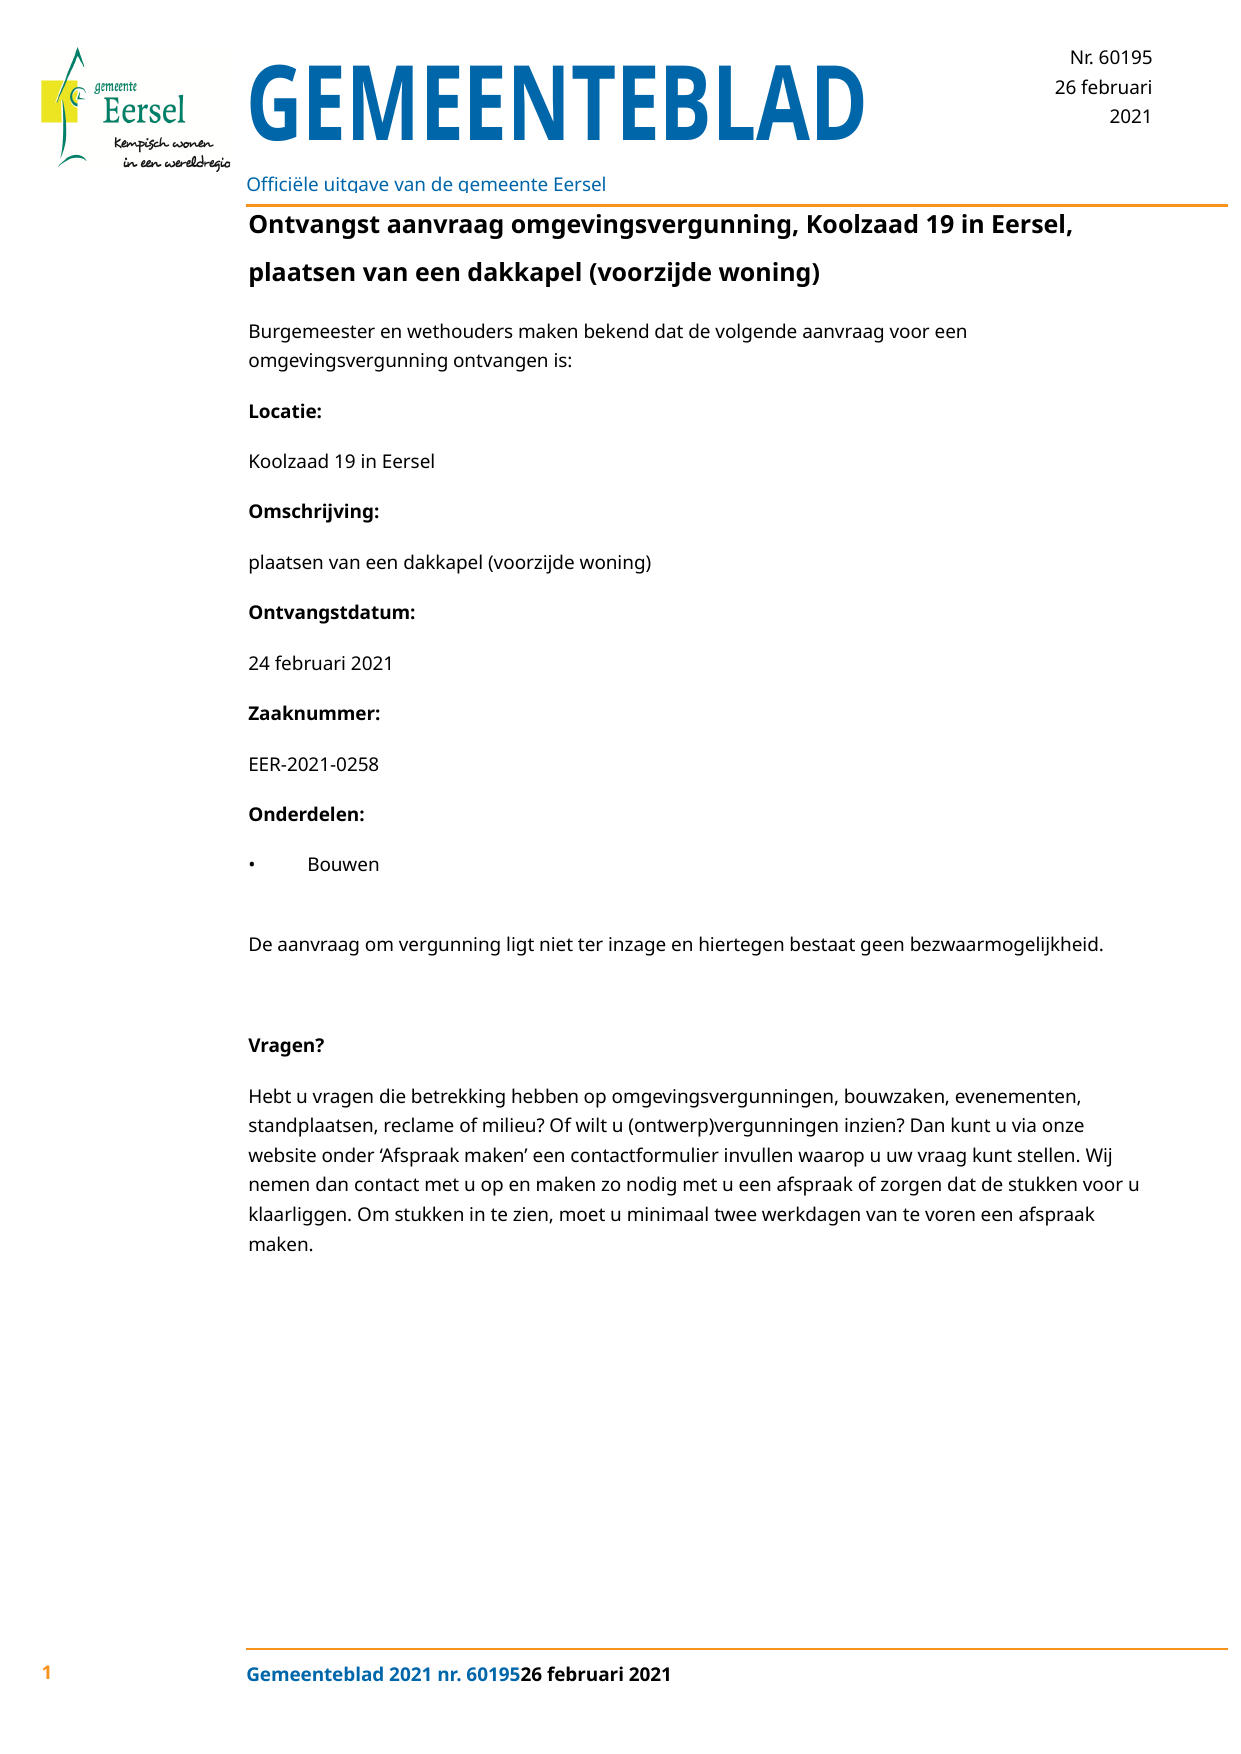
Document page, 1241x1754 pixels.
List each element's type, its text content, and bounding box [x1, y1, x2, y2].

text 24 februari 2021 [248, 650, 1152, 676]
text plaatsen van een dakkapel (voorzijde woning) [248, 549, 1152, 575]
text De aanvraag om vergunning ligt niet ter inzage en hiertegen bestaat geen bezwaarmogelijkheid. [248, 932, 1152, 957]
text Ontvangst aanvraag omgevingsvergunning, Koolzaad 19 in Eersel, plaatsen van een dakkapel (voorzijde woning) [248, 207, 1152, 288]
text EER-2021-0258 [248, 751, 1152, 777]
text Hebt u vragen die betrekking hebben op omgevingsvergunningen, bouwzaken, evenementen, standplaatsen, reclame of milieu? Of wilt u (ontwerp)vergunningen inzien? Dan kunt u via onze website onder ‘Afspraak maken’ een contactformulier invullen waarop u uw vraag kunt stellen. Wij nemen dan contact met u op en maken zo nodig met u een afspraak of zorgen dat de stukken voor u klaarliggen. Om stukken in te zien, moet u minimaal twee werkdagen van te voren een afspraak maken. [248, 1083, 1152, 1257]
picture [41, 47, 231, 172]
text Zaaknummer: [248, 700, 1152, 726]
text Vragen? [248, 1032, 1152, 1058]
text Onderdelen: [248, 801, 1152, 827]
list Bouwen [248, 852, 1152, 877]
text Ontvangstdatum: [248, 599, 1152, 625]
text Locatie: [248, 398, 1152, 424]
text Omschrijving: [248, 499, 1152, 524]
text Koolzaad 19 in Eersel [248, 448, 1152, 474]
text Burgemeester en wethouders maken bekend dat de volgende aanvraag voor een omgevingsvergunning ontvangen is: [248, 318, 1152, 373]
